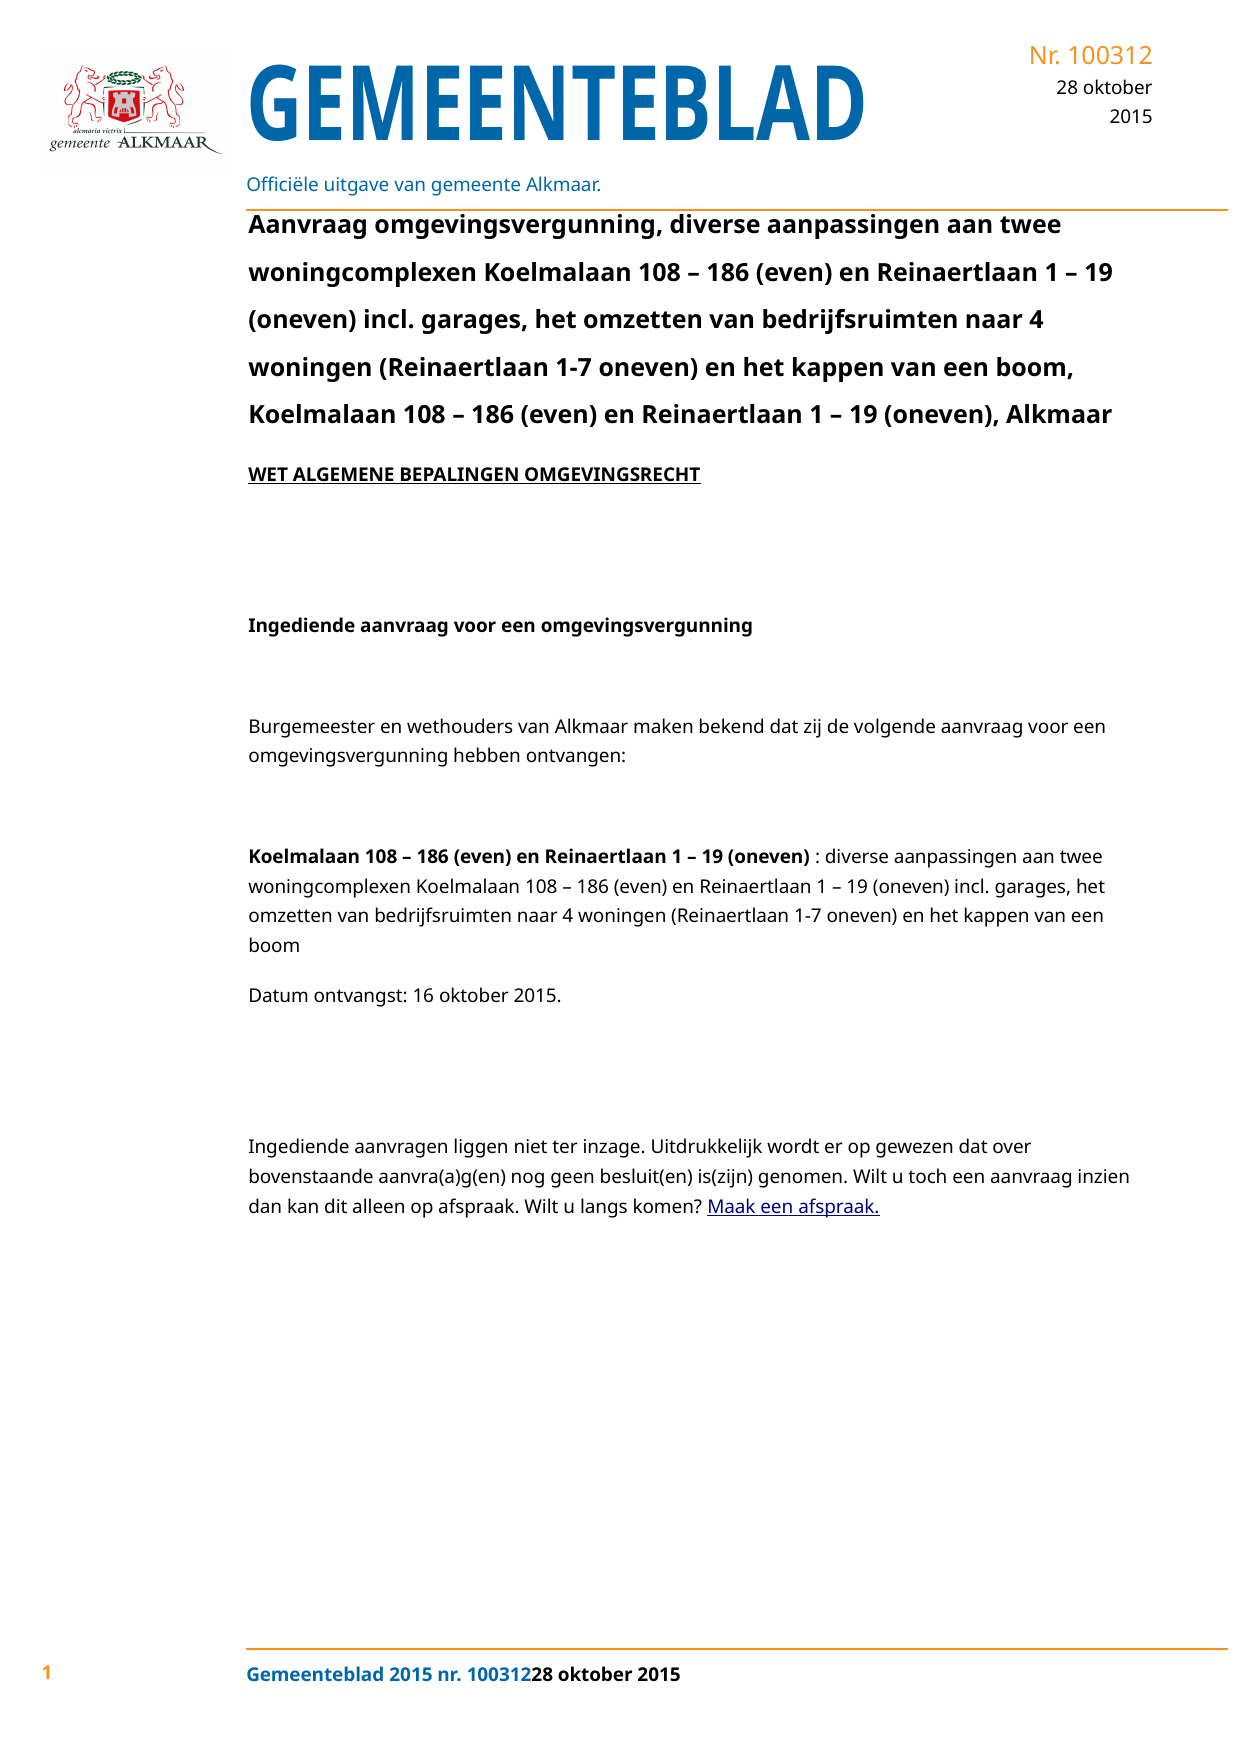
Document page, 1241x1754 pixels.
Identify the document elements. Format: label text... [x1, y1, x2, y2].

text Ingediende aanvraag voor een omgevingsvergunning [248, 612, 1152, 638]
picture [41, 47, 231, 172]
text WET ALGEMENE BEPALINGEN OMGEVINGSRECHT [248, 461, 1152, 486]
text Koelmalaan 108 – 186 (even) en Reinaertlaan 1 – 19 (oneven) : diverse aanpassingen aan twee woningcomplexen Koelmalaan 108 – 186 (even) en Reinaertlaan 1 – 19 (oneven) incl. garages, het omzetten van bedrijfsruimten naar 4 woningen (Reinaertlaan 1-7 oneven) en het kappen van een boom [248, 843, 1152, 958]
text Ingediende aanvragen liggen niet ter inzage. Uitdrukkelijk wordt er op gewezen dat over bovenstaande aanvra(a)g(en) nog geen besluit(en) is(zijn) genomen. Wilt u toch een aanvraag inzien dan kan dit alleen op afspraak. Wilt u langs komen? Maak een afspraak. [248, 1134, 1152, 1218]
text Aanvraag omgevingsvergunning, diverse aanpassingen aan twee woningcomplexen Koelmalaan 108 – 186 (even) en Reinaertlaan 1 – 19 (oneven) incl. garages, het omzetten van bedrijfsruimten naar 4 woningen (Reinaertlaan 1-7 oneven) en het kappen van een boom, Koelmalaan 108 – 186 (even) en Reinaertlaan 1 – 19 (oneven), Alkmaar [248, 211, 1152, 431]
text Datum ontvangst: 16 oktober 2015. [248, 982, 1152, 1008]
text Burgemeester en wethouders van Alkmaar maken bekend dat zij de volgende aanvraag voor een omgevingsvergunning hebben ontvangen: [248, 713, 1152, 768]
